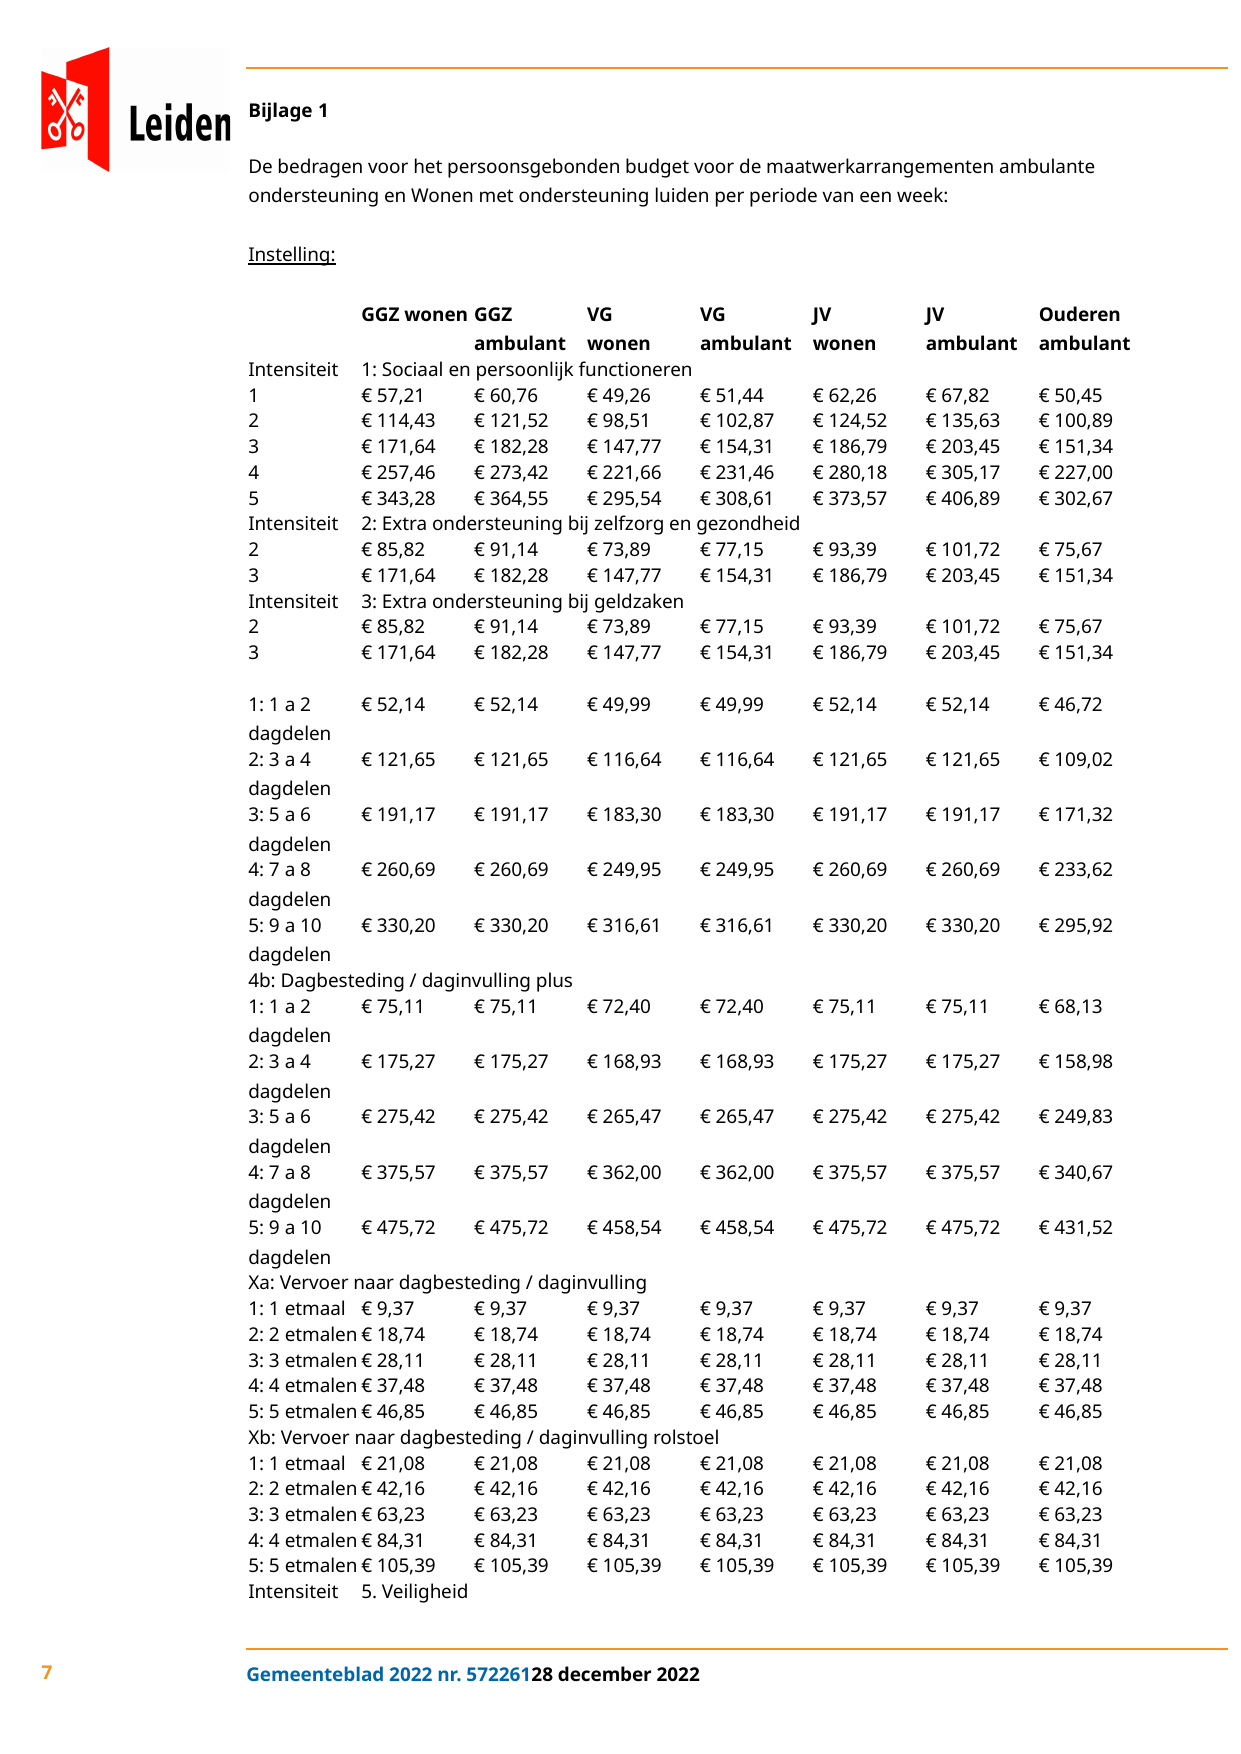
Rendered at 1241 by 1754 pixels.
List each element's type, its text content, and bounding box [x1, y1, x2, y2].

table_cell € 154,31 [700, 639, 813, 665]
table_cell € 28,11 [361, 1347, 474, 1372]
table_cell € 52,14 [361, 691, 474, 746]
table_cell € 275,42 [813, 1104, 926, 1159]
table_cell € 191,17 [926, 801, 1038, 857]
table_cell € 227,00 [1039, 459, 1152, 485]
table_cell 5. Veiligheid [361, 1578, 1152, 1604]
text Bijlage 1 [248, 95, 1152, 123]
table_cell € 330,20 [474, 912, 587, 967]
table_cell 3 [248, 562, 361, 588]
table_cell € 42,16 [926, 1475, 1038, 1501]
table_cell 1: 1 a 2 dagdelen [248, 993, 361, 1048]
table_cell 5: 9 a 10 dagdelen [248, 912, 361, 967]
table_cell 2 [248, 408, 361, 433]
table_cell € 46,85 [813, 1398, 926, 1424]
table_cell € 102,87 [700, 408, 813, 433]
table_cell € 18,74 [587, 1321, 700, 1347]
text De bedragen voor het persoonsgebonden budget voor de maatwerkarrangementen ambulante ondersteuning en Wonen met ondersteuning luiden per periode van een week: [248, 153, 1152, 208]
table_cell € 260,69 [474, 857, 587, 912]
table_cell € 375,57 [926, 1159, 1038, 1214]
table_cell € 305,17 [926, 459, 1038, 485]
table_cell 4: 4 etmalen [248, 1527, 361, 1553]
table_cell € 316,61 [700, 912, 813, 967]
table_cell € 151,34 [1039, 639, 1152, 665]
table_cell € 18,74 [361, 1321, 474, 1347]
table_cell € 121,65 [813, 746, 926, 801]
text Instelling: [248, 242, 1152, 267]
table_cell € 9,37 [813, 1295, 926, 1321]
table_cell € 42,16 [1039, 1475, 1152, 1501]
table_cell € 362,00 [587, 1159, 700, 1214]
table_cell € 84,31 [1039, 1527, 1152, 1553]
table_cell € 100,89 [1039, 408, 1152, 433]
table_cell € 21,08 [587, 1450, 700, 1475]
table_header JV ambulant [926, 301, 1038, 356]
table_cell € 85,82 [361, 614, 474, 639]
table_cell € 330,20 [361, 912, 474, 967]
table_cell € 84,31 [926, 1527, 1038, 1553]
table_cell € 28,11 [587, 1347, 700, 1372]
table_cell 3: Extra ondersteuning bij geldzaken [361, 588, 1152, 613]
table_cell € 18,74 [474, 1321, 587, 1347]
table_cell € 249,83 [1039, 1104, 1152, 1159]
table_cell € 105,39 [474, 1553, 587, 1578]
table_cell € 183,30 [587, 801, 700, 857]
table_cell € 275,42 [361, 1104, 474, 1159]
table_cell € 9,37 [474, 1295, 587, 1321]
table_cell € 105,39 [361, 1553, 474, 1578]
table_cell € 362,00 [700, 1159, 813, 1214]
table_cell 3: 3 etmalen [248, 1501, 361, 1527]
table_cell 3: 3 etmalen [248, 1347, 361, 1372]
table_cell € 37,48 [361, 1373, 474, 1398]
table_cell € 42,16 [474, 1475, 587, 1501]
table_cell € 186,79 [813, 434, 926, 459]
table_cell € 191,17 [813, 801, 926, 857]
table_cell Intensiteit [248, 588, 361, 613]
table_cell € 75,67 [1039, 614, 1152, 639]
table_cell € 63,23 [361, 1501, 474, 1527]
table_cell € 330,20 [813, 912, 926, 967]
table_cell € 42,16 [361, 1475, 474, 1501]
table_cell € 21,08 [926, 1450, 1038, 1475]
table_cell € 75,11 [474, 993, 587, 1048]
table_cell € 42,16 [587, 1475, 700, 1501]
table_cell 5 [248, 485, 361, 511]
table_cell € 295,54 [587, 485, 700, 511]
table_cell € 147,77 [587, 639, 700, 665]
table_cell € 168,93 [700, 1048, 813, 1104]
table_cell € 406,89 [926, 485, 1038, 511]
table_cell € 46,85 [587, 1398, 700, 1424]
table_cell € 46,85 [361, 1398, 474, 1424]
table_cell € 49,99 [587, 691, 700, 746]
table_cell € 147,77 [587, 434, 700, 459]
table_cell € 28,11 [813, 1347, 926, 1372]
table_cell € 63,23 [587, 1501, 700, 1527]
table_cell 3 [248, 434, 361, 459]
table_cell € 105,39 [700, 1553, 813, 1578]
table_cell 2: 3 a 4 dagdelen [248, 1048, 361, 1104]
table_cell 1: Sociaal en persoonlijk functioneren [361, 356, 1152, 382]
table_cell € 330,20 [926, 912, 1038, 967]
table_cell € 175,27 [926, 1048, 1038, 1104]
table_cell € 72,40 [587, 993, 700, 1048]
table_cell € 158,98 [1039, 1048, 1152, 1104]
table_cell € 231,46 [700, 459, 813, 485]
table_cell Intensiteit [248, 356, 361, 382]
table_cell € 18,74 [813, 1321, 926, 1347]
table_cell € 28,11 [926, 1347, 1038, 1372]
table_cell 5: 5 etmalen [248, 1398, 361, 1424]
table_cell € 37,48 [700, 1373, 813, 1398]
table_cell € 37,48 [926, 1373, 1038, 1398]
table_cell € 9,37 [700, 1295, 813, 1321]
table_cell € 265,47 [700, 1104, 813, 1159]
table_cell € 77,15 [700, 614, 813, 639]
picture [41, 47, 231, 172]
table_cell € 101,72 [926, 536, 1038, 562]
table_cell € 203,45 [926, 562, 1038, 588]
table_cell € 93,39 [813, 614, 926, 639]
table_cell € 75,11 [813, 993, 926, 1048]
table_cell € 51,44 [700, 382, 813, 408]
table_cell € 175,27 [474, 1048, 587, 1104]
table_cell € 37,48 [813, 1373, 926, 1398]
table_cell € 183,30 [700, 801, 813, 857]
table_cell € 475,72 [813, 1214, 926, 1269]
table_cell € 63,23 [926, 1501, 1038, 1527]
table_cell € 151,34 [1039, 434, 1152, 459]
table_cell € 191,17 [474, 801, 587, 857]
table_cell € 175,27 [813, 1048, 926, 1104]
table_cell € 18,74 [700, 1321, 813, 1347]
table_cell Intensiteit [248, 511, 361, 536]
table_cell € 233,62 [1039, 857, 1152, 912]
table_cell € 168,93 [587, 1048, 700, 1104]
table_cell 2: 3 a 4 dagdelen [248, 746, 361, 801]
table_cell € 63,23 [700, 1501, 813, 1527]
table_cell 5: 9 a 10 dagdelen [248, 1214, 361, 1269]
table_cell € 257,46 [361, 459, 474, 485]
table_cell € 171,32 [1039, 801, 1152, 857]
table_cell € 46,85 [1039, 1398, 1152, 1424]
table_cell € 75,11 [361, 993, 474, 1048]
table_header [248, 301, 361, 356]
table_cell € 18,74 [1039, 1321, 1152, 1347]
table_cell € 135,63 [926, 408, 1038, 433]
table_cell [248, 665, 1152, 691]
table_cell € 52,14 [813, 691, 926, 746]
table_cell € 431,52 [1039, 1214, 1152, 1269]
table_cell € 9,37 [926, 1295, 1038, 1321]
table_cell € 63,23 [813, 1501, 926, 1527]
table_cell 3: 5 a 6 dagdelen [248, 801, 361, 857]
table_cell 4b: Dagbesteding / daginvulling plus [248, 967, 1152, 993]
table_header JV wonen [813, 301, 926, 356]
table_cell € 171,64 [361, 562, 474, 588]
table_cell € 21,08 [474, 1450, 587, 1475]
table_cell € 475,72 [926, 1214, 1038, 1269]
table_cell € 37,48 [474, 1373, 587, 1398]
table_cell € 475,72 [361, 1214, 474, 1269]
table_cell € 116,64 [587, 746, 700, 801]
table_cell € 84,31 [813, 1527, 926, 1553]
table_cell € 21,08 [361, 1450, 474, 1475]
table_cell € 260,69 [361, 857, 474, 912]
table_cell € 475,72 [474, 1214, 587, 1269]
table_cell € 203,45 [926, 639, 1038, 665]
table_cell € 114,43 [361, 408, 474, 433]
table_cell € 105,39 [1039, 1553, 1152, 1578]
table_cell € 60,76 [474, 382, 587, 408]
table_cell € 37,48 [587, 1373, 700, 1398]
table_cell € 28,11 [474, 1347, 587, 1372]
table_cell € 93,39 [813, 536, 926, 562]
table_cell € 151,34 [1039, 562, 1152, 588]
table_cell € 458,54 [700, 1214, 813, 1269]
table_cell € 221,66 [587, 459, 700, 485]
table_cell 2 [248, 536, 361, 562]
table_cell € 121,65 [474, 746, 587, 801]
table_cell € 295,92 [1039, 912, 1152, 967]
table_cell € 116,64 [700, 746, 813, 801]
table_cell € 191,17 [361, 801, 474, 857]
table_cell € 182,28 [474, 562, 587, 588]
table_header GGZ ambulant [474, 301, 587, 356]
table_cell € 84,31 [700, 1527, 813, 1553]
table_cell € 84,31 [587, 1527, 700, 1553]
table_cell € 73,89 [587, 614, 700, 639]
table_cell 4 [248, 459, 361, 485]
table_cell € 105,39 [587, 1553, 700, 1578]
table_cell € 98,51 [587, 408, 700, 433]
table_cell € 84,31 [474, 1527, 587, 1553]
table_cell € 260,69 [813, 857, 926, 912]
table_cell € 9,37 [361, 1295, 474, 1321]
table_cell € 375,57 [474, 1159, 587, 1214]
table_cell € 154,31 [700, 434, 813, 459]
table_cell € 275,42 [474, 1104, 587, 1159]
table_cell € 364,55 [474, 485, 587, 511]
table_cell € 182,28 [474, 639, 587, 665]
table_cell € 275,42 [926, 1104, 1038, 1159]
table_cell 4: 7 a 8 dagdelen [248, 1159, 361, 1214]
table_cell € 316,61 [587, 912, 700, 967]
table_cell € 52,14 [474, 691, 587, 746]
table_cell € 42,16 [700, 1475, 813, 1501]
table_cell € 105,39 [926, 1553, 1038, 1578]
table_cell € 9,37 [1039, 1295, 1152, 1321]
table_cell € 109,02 [1039, 746, 1152, 801]
table_cell € 21,08 [700, 1450, 813, 1475]
table_cell € 46,85 [926, 1398, 1038, 1424]
table_cell 2: 2 etmalen [248, 1321, 361, 1347]
table_cell € 75,67 [1039, 536, 1152, 562]
table_cell € 249,95 [587, 857, 700, 912]
table_cell € 49,99 [700, 691, 813, 746]
table_cell € 124,52 [813, 408, 926, 433]
table_cell € 21,08 [1039, 1450, 1152, 1475]
table_cell Intensiteit [248, 1578, 361, 1604]
table_cell 5: 5 etmalen [248, 1553, 361, 1578]
table_cell Xa: Vervoer naar dagbesteding / daginvulling [248, 1270, 1152, 1295]
table_cell € 182,28 [474, 434, 587, 459]
table_cell € 63,23 [474, 1501, 587, 1527]
table_cell € 273,42 [474, 459, 587, 485]
table_cell € 37,48 [1039, 1373, 1152, 1398]
table_cell 3: 5 a 6 dagdelen [248, 1104, 361, 1159]
table_cell € 9,37 [587, 1295, 700, 1321]
table_cell 1: 1 a 2 dagdelen [248, 691, 361, 746]
table_cell € 18,74 [926, 1321, 1038, 1347]
table_cell € 85,82 [361, 536, 474, 562]
table_cell € 308,61 [700, 485, 813, 511]
table_cell € 101,72 [926, 614, 1038, 639]
table_cell 2: Extra ondersteuning bij zelfzorg en gezondheid [361, 511, 1152, 536]
table_cell € 91,14 [474, 614, 587, 639]
table_cell 3 [248, 639, 361, 665]
table_cell € 375,57 [813, 1159, 926, 1214]
table_cell € 375,57 [361, 1159, 474, 1214]
table_cell € 77,15 [700, 536, 813, 562]
table_header VG ambulant [700, 301, 813, 356]
table_cell € 121,65 [926, 746, 1038, 801]
table_cell € 186,79 [813, 562, 926, 588]
table_cell € 280,18 [813, 459, 926, 485]
table_cell € 63,23 [1039, 1501, 1152, 1527]
table_cell € 171,64 [361, 434, 474, 459]
table_cell 2: 2 etmalen [248, 1475, 361, 1501]
table_cell 1 [248, 382, 361, 408]
table_cell 4: 7 a 8 dagdelen [248, 857, 361, 912]
table_cell € 75,11 [926, 993, 1038, 1048]
table_cell 4: 4 etmalen [248, 1373, 361, 1398]
table_cell € 46,85 [474, 1398, 587, 1424]
table_cell € 121,65 [361, 746, 474, 801]
table_cell € 458,54 [587, 1214, 700, 1269]
table_cell € 105,39 [813, 1553, 926, 1578]
table_cell € 302,67 [1039, 485, 1152, 511]
table_header VG wonen [587, 301, 700, 356]
table_cell € 121,52 [474, 408, 587, 433]
table_cell € 175,27 [361, 1048, 474, 1104]
table_cell € 21,08 [813, 1450, 926, 1475]
table_cell € 73,89 [587, 536, 700, 562]
table_cell € 28,11 [1039, 1347, 1152, 1372]
table_cell € 46,85 [700, 1398, 813, 1424]
table_cell € 343,28 [361, 485, 474, 511]
table_cell € 91,14 [474, 536, 587, 562]
table_cell € 67,82 [926, 382, 1038, 408]
table_cell € 203,45 [926, 434, 1038, 459]
table_cell € 171,64 [361, 639, 474, 665]
table_cell € 72,40 [700, 993, 813, 1048]
table_cell 2 [248, 614, 361, 639]
table_cell € 84,31 [361, 1527, 474, 1553]
table_cell € 50,45 [1039, 382, 1152, 408]
table_header Ouderen ambulant [1039, 301, 1152, 356]
table_cell € 62,26 [813, 382, 926, 408]
table_cell € 49,26 [587, 382, 700, 408]
table_cell € 340,67 [1039, 1159, 1152, 1214]
table_cell 1: 1 etmaal [248, 1450, 361, 1475]
table_cell € 265,47 [587, 1104, 700, 1159]
table_cell € 147,77 [587, 562, 700, 588]
table_cell 1: 1 etmaal [248, 1295, 361, 1321]
table_cell Xb: Vervoer naar dagbesteding / daginvulling rolstoel [248, 1424, 1152, 1450]
table_cell € 249,95 [700, 857, 813, 912]
table_cell € 42,16 [813, 1475, 926, 1501]
table_cell € 186,79 [813, 639, 926, 665]
table_header GGZ wonen [361, 301, 474, 356]
table_cell € 28,11 [700, 1347, 813, 1372]
table_cell € 57,21 [361, 382, 474, 408]
table_cell € 154,31 [700, 562, 813, 588]
table_cell € 68,13 [1039, 993, 1152, 1048]
table_cell € 46,72 [1039, 691, 1152, 746]
table_cell € 373,57 [813, 485, 926, 511]
table_cell € 260,69 [926, 857, 1038, 912]
table_cell € 52,14 [926, 691, 1038, 746]
